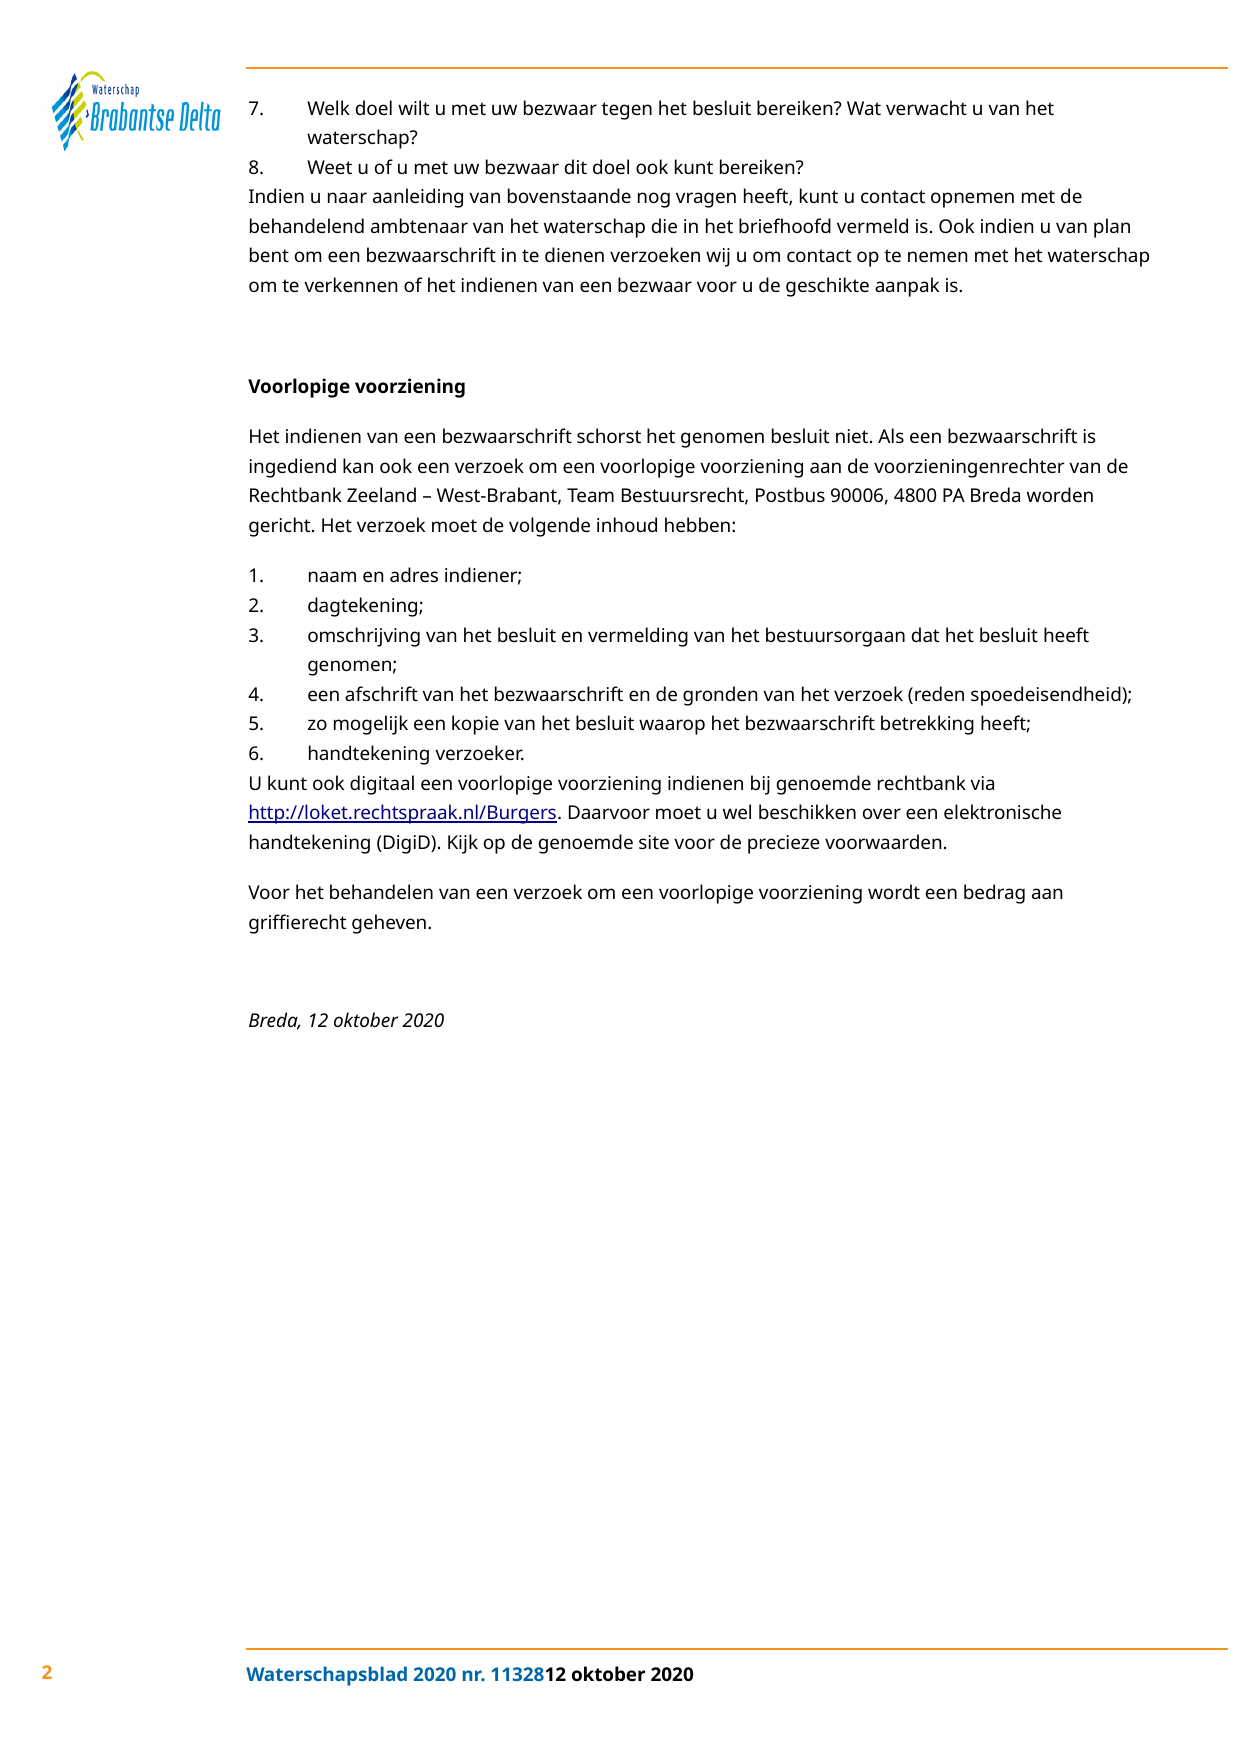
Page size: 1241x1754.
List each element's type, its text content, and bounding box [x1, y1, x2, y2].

list een afschrift van het bezwaarschrift en de gronden van het verzoek (reden spoedeisendheid); [248, 681, 1152, 707]
list omschrijving van het besluit en vermelding van het bestuursorgaan dat het besluit heeft genomen; [248, 622, 1152, 677]
text Voor het behandelen van een verzoek om een voorlopige voorziening wordt een bedrag aan griffierecht geheven. [248, 879, 1152, 935]
text Het indienen van een bezwaarschrift schorst het genomen besluit niet. Als een bezwaarschrift is ingediend kan ook een verzoek om een voorlopige voorziening aan de voorzieningenrechter van de Rechtbank Zeeland – West-Brabant, Team Bestuursrecht, Postbus 90006, 4800 PA Breda worden gericht. Het verzoek moet de volgende inhoud hebben: [248, 423, 1152, 538]
text Breda, 12 oktober 2020 [248, 1007, 1152, 1033]
list Welk doel wilt u met uw bezwaar tegen het besluit bereiken? Wat verwacht u van het waterschap? [248, 95, 1152, 150]
text Voorlopige voorziening [248, 373, 1152, 399]
list Weet u of u met uw bezwaar dit doel ook kunt bereiken? [248, 154, 1152, 180]
list naam en adres indiener; [248, 563, 1152, 588]
list handtekening verzoeker. [248, 740, 1152, 766]
text U kunt ook digitaal een voorlopige voorziening indienen bij genoemde rechtbank via http://loket.rechtspraak.nl/Burgers. Daarvoor moet u wel beschikken over een elektronische handtekening (DigiD). Kijk op de genoemde site voor de precieze voorwaarden. [248, 770, 1152, 855]
text Indien u naar aanleiding van bovenstaande nog vragen heeft, kunt u contact opnemen met de behandelend ambtenaar van het waterschap die in het briefhoofd vermeld is. Ook indien u van plan bent om een bezwaarschrift in te dienen verzoeken wij u om contact op te nemen met het waterschap om te verkennen of het indienen van een bezwaar voor u de geschikte aanpak is. [248, 183, 1152, 298]
picture [41, 47, 231, 172]
list zo mogelijk een kopie van het besluit waarop het bezwaarschrift betrekking heeft; [248, 711, 1152, 736]
list dagtekening; [248, 592, 1152, 618]
